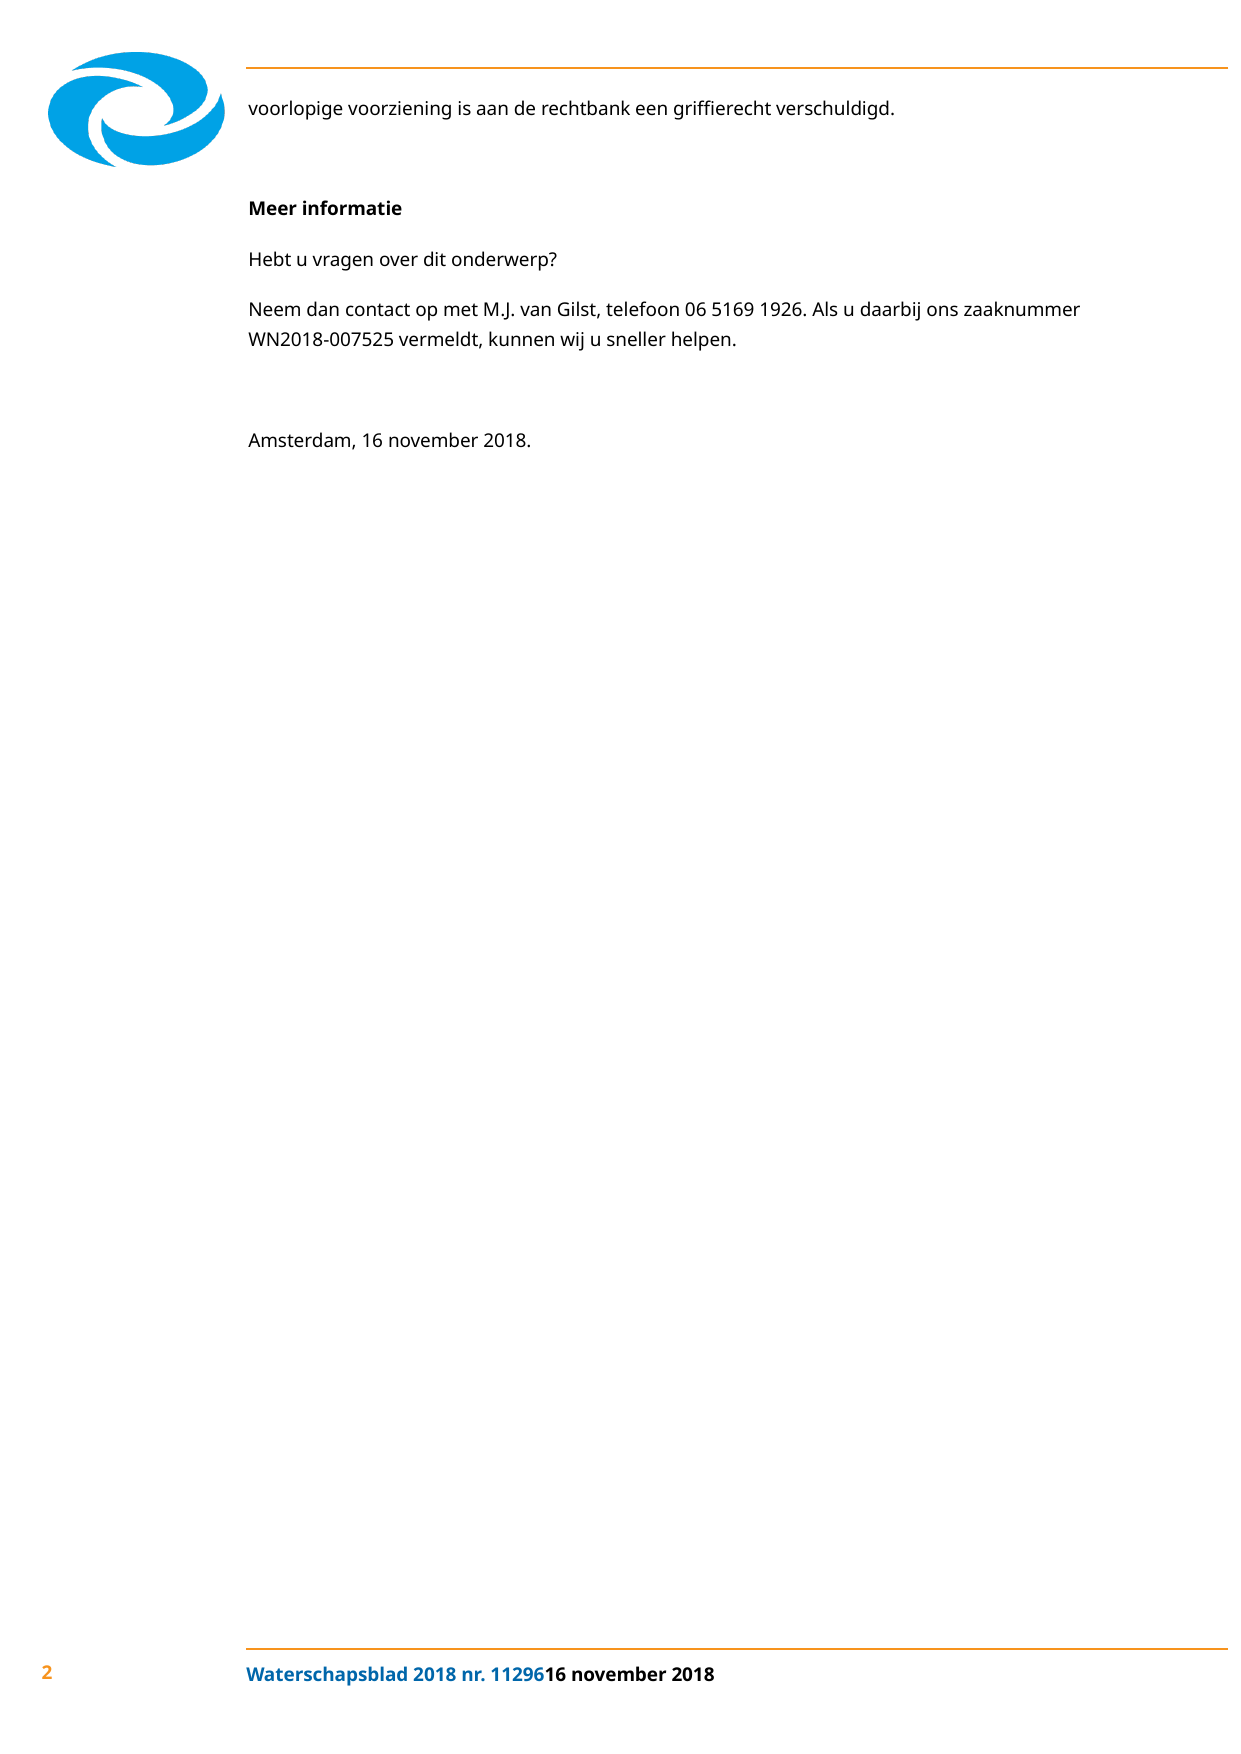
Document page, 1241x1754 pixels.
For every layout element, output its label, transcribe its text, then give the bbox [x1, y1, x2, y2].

text Neem dan contact op met M.J. van Gilst, telefoon 06 5169 1926. Als u daarbij ons zaaknummer WN2018-007525 vermeldt, kunnen wij u sneller helpen. [248, 296, 1152, 352]
text Meer informatie [248, 196, 1152, 221]
picture [41, 47, 231, 172]
text Amsterdam, 16 november 2018. [248, 427, 1152, 453]
text Hebt u vragen over dit onderwerp? [248, 246, 1152, 272]
text voorlopige voorziening is aan de rechtbank een griffierecht verschuldigd. [248, 95, 1152, 121]
